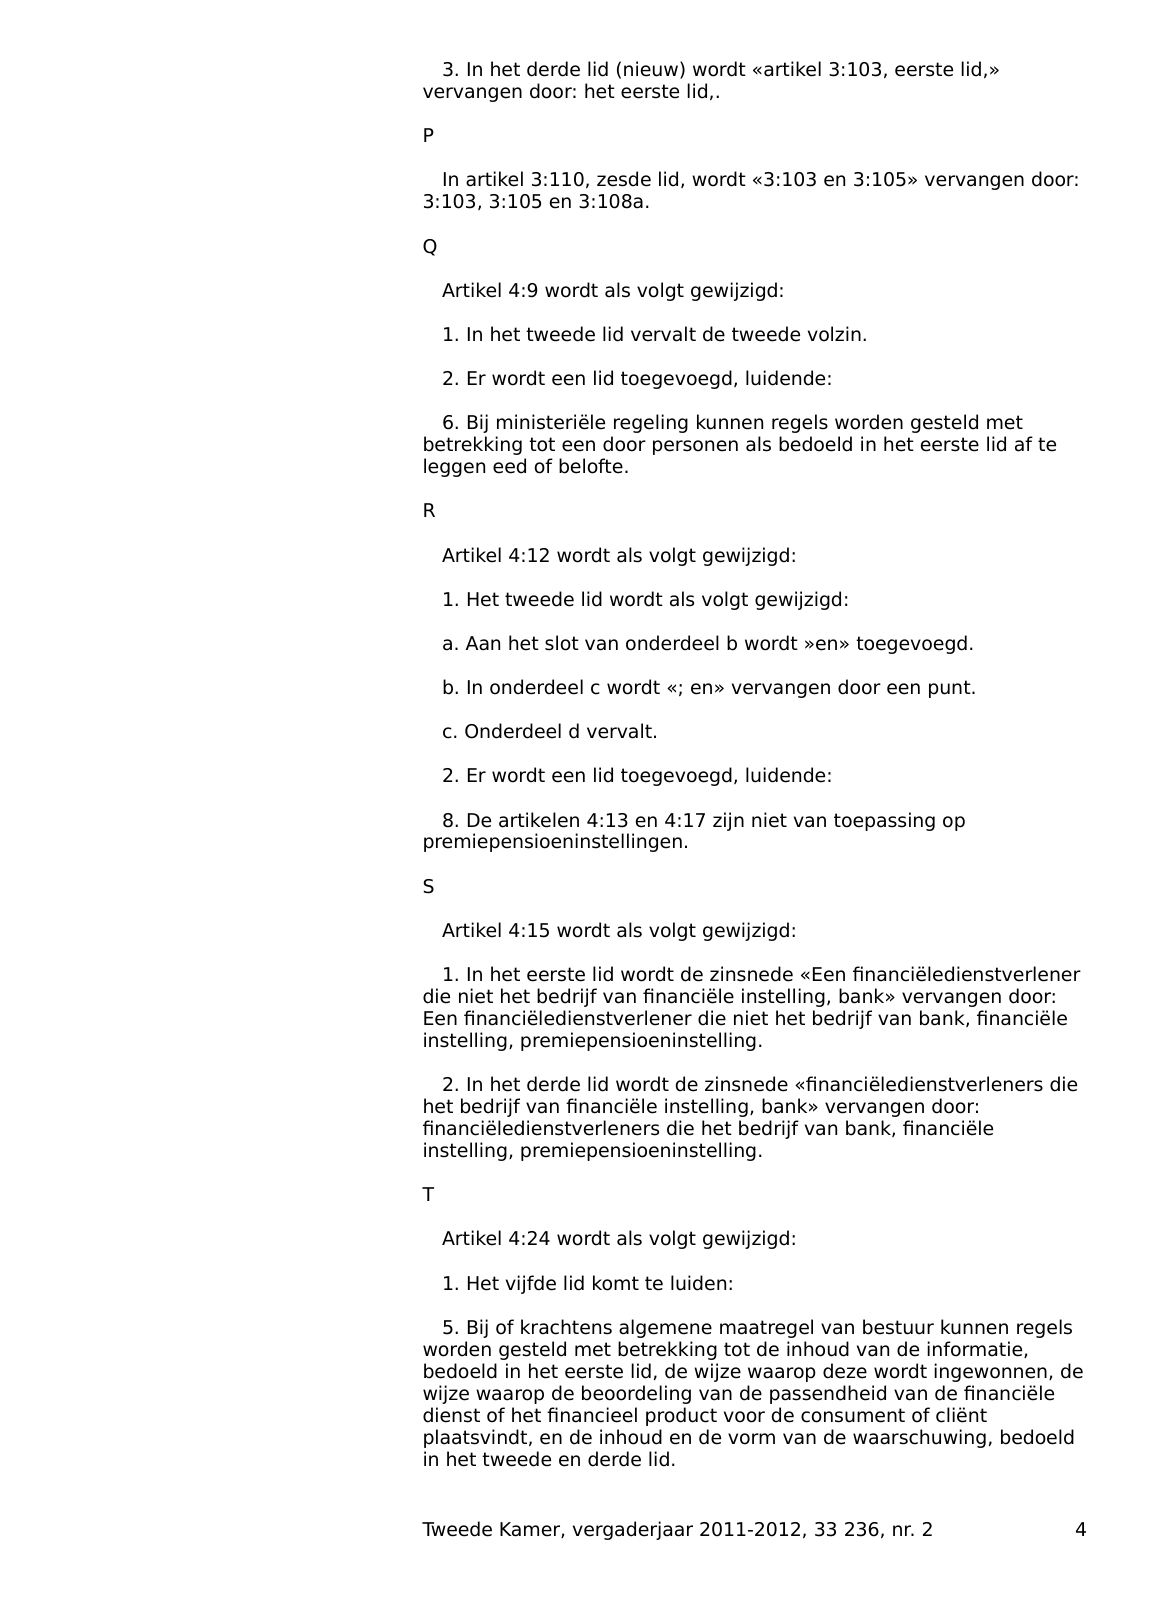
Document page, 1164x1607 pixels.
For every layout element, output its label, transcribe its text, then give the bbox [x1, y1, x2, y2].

text Artikel 4:12 wordt als volgt gewijzigd: [422, 544, 1087, 566]
text Artikel 4:9 wordt als volgt gewijzigd: [422, 280, 1087, 302]
text 2. In het derde lid wordt de zinsnede «financiëledienstverleners die het bedrijf van financiële instelling, bank» vervangen door: financiëledienstverleners die het bedrijf van bank, financiële instelling, premiepensioeninstelling. [422, 1074, 1087, 1162]
text 6. Bij ministeriële regeling kunnen regels worden gesteld met betrekking tot een door personen als bedoeld in het eerste lid af te leggen eed of belofte. [422, 412, 1087, 478]
text 1. Het tweede lid wordt als volgt gewijzigd: [422, 589, 1087, 611]
text 1. Het vijfde lid komt te luiden: [422, 1272, 1087, 1294]
text 2. Er wordt een lid toegevoegd, luidende: [422, 368, 1087, 390]
text S [422, 876, 1087, 898]
text 1. In het tweede lid vervalt de tweede volzin. [422, 324, 1087, 346]
text b. In onderdeel c wordt «; en» vervangen door een punt. [422, 677, 1087, 699]
text Q [422, 236, 1087, 257]
text In artikel 3:110, zesde lid, wordt «3:103 en 3:105» vervangen door: 3:103, 3:105 en 3:108a. [422, 169, 1087, 213]
text Artikel 4:24 wordt als volgt gewijzigd: [422, 1228, 1087, 1250]
text R [422, 500, 1087, 522]
text Artikel 4:15 wordt als volgt gewijzigd: [422, 920, 1087, 942]
text 1. In het eerste lid wordt de zinsnede «Een financiëledienstverlener die niet het bedrijf van financiële instelling, bank» vervangen door: Een financiëledienstverlener die niet het bedrijf van bank, financiële instelling, premiepensioeninstelling. [422, 964, 1087, 1052]
text T [422, 1184, 1087, 1206]
text P [422, 125, 1087, 147]
text c. Onderdeel d vervalt. [422, 721, 1087, 743]
text 5. Bij of krachtens algemene maatregel van bestuur kunnen regels worden gesteld met betrekking tot de inhoud van de informatie, bedoeld in het eerste lid, de wijze waarop deze wordt ingewonnen, de wijze waarop de beoordeling van de passendheid van de financiële dienst of het financieel product voor de consument of cliënt plaatsvindt, en de inhoud en de vorm van de waarschuwing, bedoeld in het tweede en derde lid. [422, 1317, 1087, 1471]
text 2. Er wordt een lid toegevoegd, luidende: [422, 765, 1087, 787]
text a. Aan het slot van onderdeel b wordt »en» toegevoegd. [422, 633, 1087, 655]
text 3. In het derde lid (nieuw) wordt «artikel 3:103, eerste lid,» vervangen door: het eerste lid,. [422, 59, 1087, 103]
text 8. De artikelen 4:13 en 4:17 zijn niet van toepassing op premiepensioeninstellingen. [422, 809, 1087, 853]
